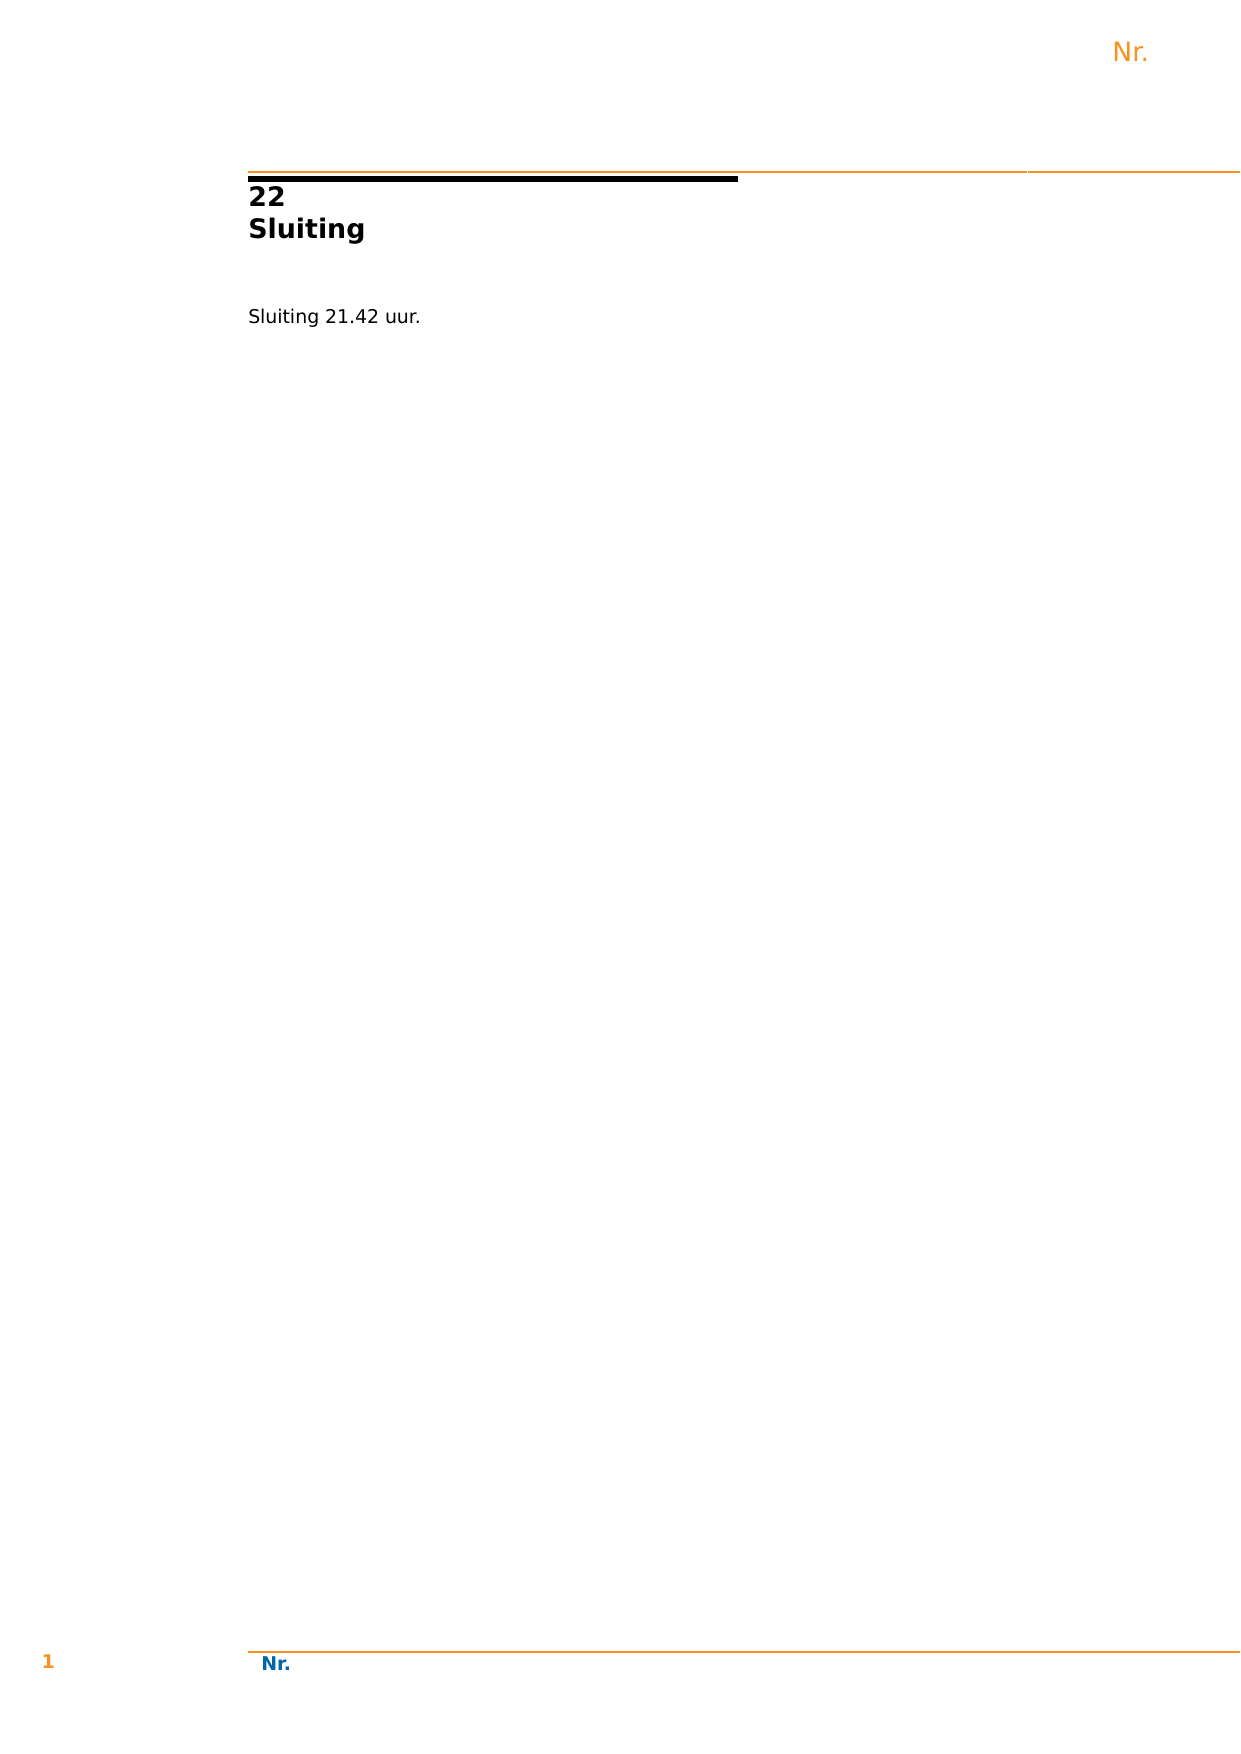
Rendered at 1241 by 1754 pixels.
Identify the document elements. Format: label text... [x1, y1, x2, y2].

title 22 Sluiting [248, 182, 691, 244]
text Sluiting 21.42 uur. [248, 306, 691, 328]
